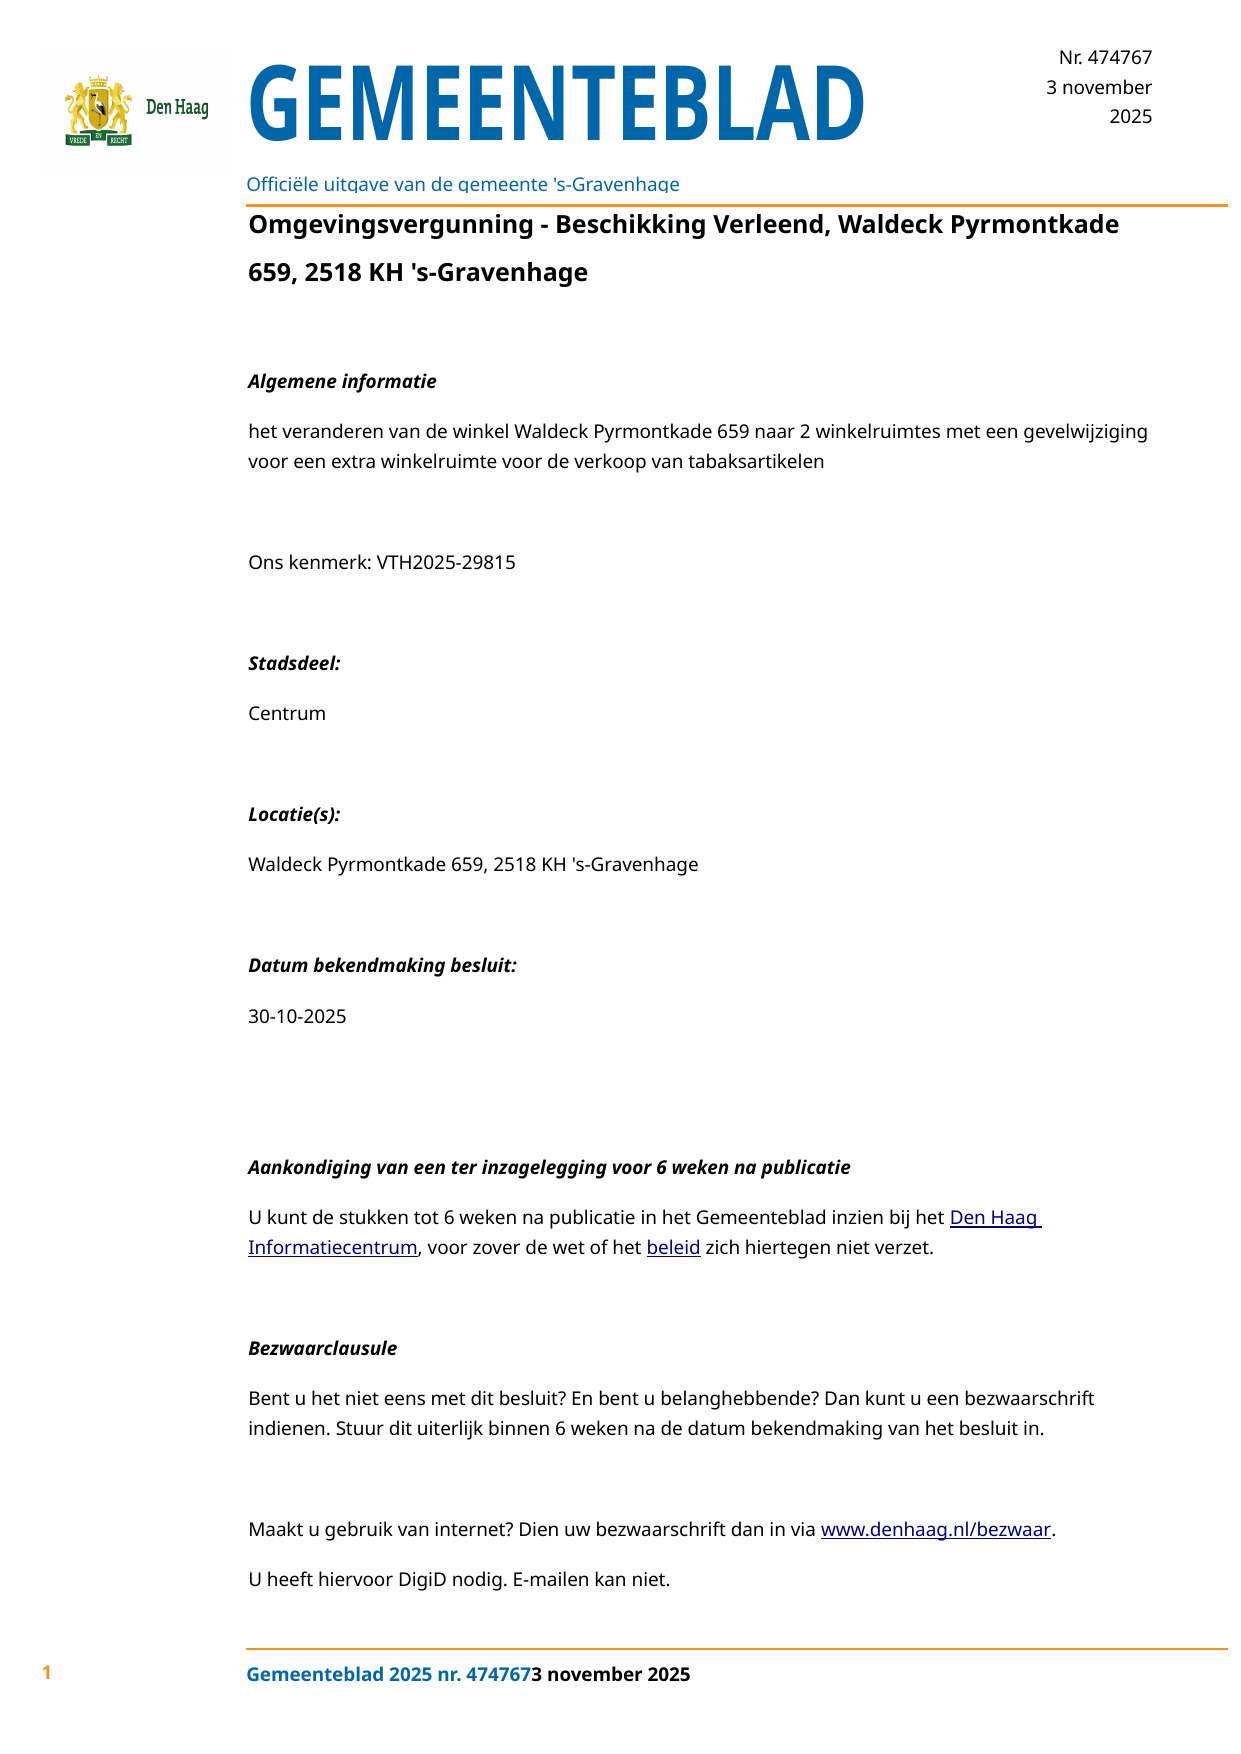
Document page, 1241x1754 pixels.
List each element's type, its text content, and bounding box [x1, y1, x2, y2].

text Aankondiging van een ter inzagelegging voor 6 weken na publicatie [248, 1154, 1152, 1180]
text Stadsdeel: [248, 650, 1152, 676]
text Maakt u gebruik van internet? Dien uw bezwaarschrift dan in via www.denhaag.nl/bezwaar. [248, 1516, 1152, 1542]
text Waldeck Pyrmontkade 659, 2518 KH 's-Gravenhage [248, 852, 1152, 877]
text het veranderen van de winkel Waldeck Pyrmontkade 659 naar 2 winkelruimtes met een gevelwijziging voor een extra winkelruimte voor de verkoop van tabaksartikelen [248, 419, 1152, 474]
text 30-10-2025 [248, 1003, 1152, 1029]
text U heeft hiervoor DigiD nodig. E-mailen kan niet. [248, 1566, 1152, 1592]
text Bent u het niet eens met dit besluit? En bent u belanghebbende? Dan kunt u een bezwaarschrift indienen. Stuur dit uiterlijk binnen 6 weken na de datum bekendmaking van het besluit in. [248, 1385, 1152, 1441]
picture [41, 47, 231, 172]
text Algemene informatie [248, 368, 1152, 394]
text Omgevingsvergunning - Beschikking Verleend, Waldeck Pyrmontkade 659, 2518 KH 's-Gravenhage [248, 207, 1152, 288]
text U kunt de stukken tot 6 weken na publicatie in het Gemeenteblad inzien bij het Den Haag Informatiecentrum, voor zover de wet of het beleid zich hiertegen niet verzet. [248, 1204, 1152, 1260]
text Centrum [248, 700, 1152, 726]
text Datum bekendmaking besluit: [248, 952, 1152, 978]
text Locatie(s): [248, 801, 1152, 827]
text Ons kenmerk: VTH2025-29815 [248, 549, 1152, 575]
text Bezwaarclausule [248, 1335, 1152, 1361]
